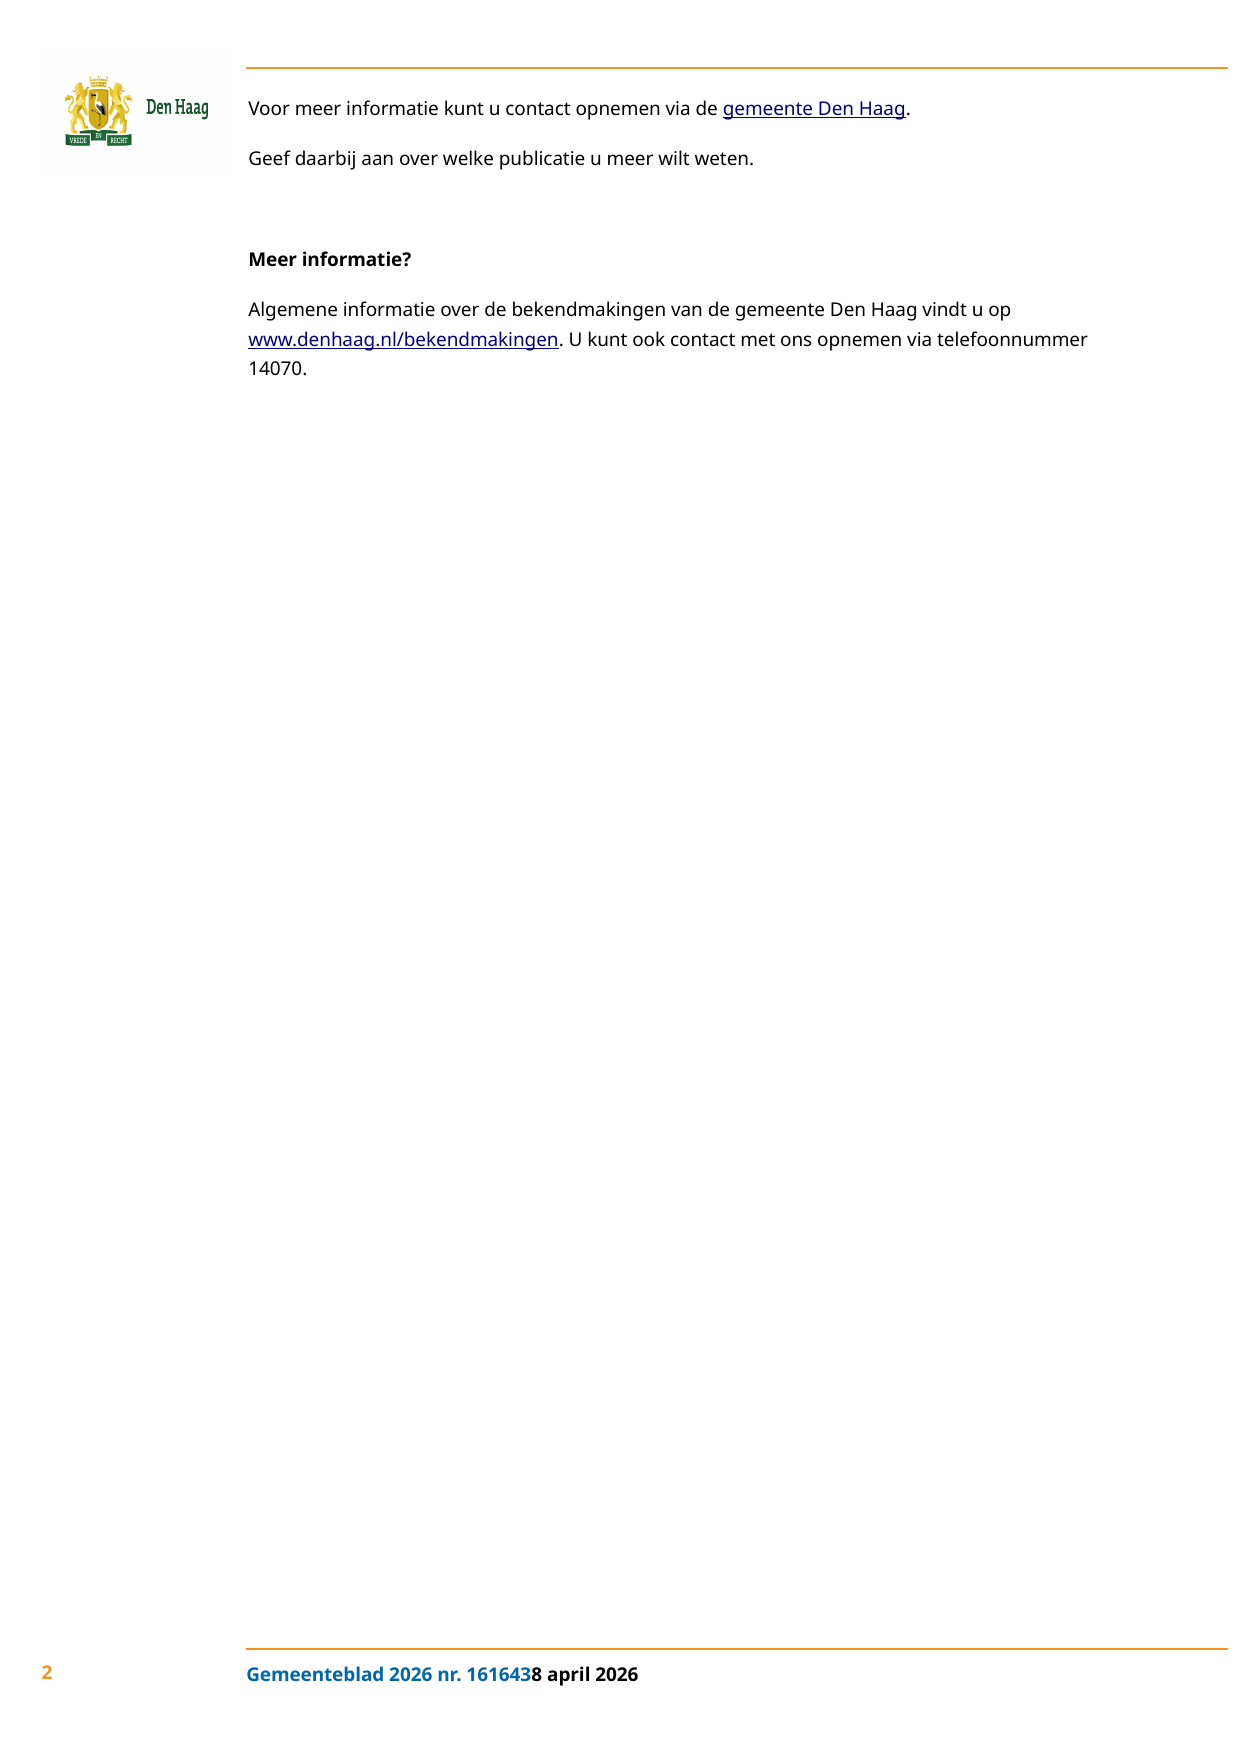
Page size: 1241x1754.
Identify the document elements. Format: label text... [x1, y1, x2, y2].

text Meer informatie? [248, 246, 1152, 272]
text Geef daarbij aan over welke publicatie u meer wilt weten. [248, 145, 1152, 171]
text Algemene informatie over de bekendmakingen van de gemeente Den Haag vindt u op www.denhaag.nl/bekendmakingen. U kunt ook contact met ons opnemen via telefoonnummer 14070. [248, 296, 1152, 381]
picture [41, 47, 231, 172]
text Voor meer informatie kunt u contact opnemen via de gemeente Den Haag. [248, 95, 1152, 121]
